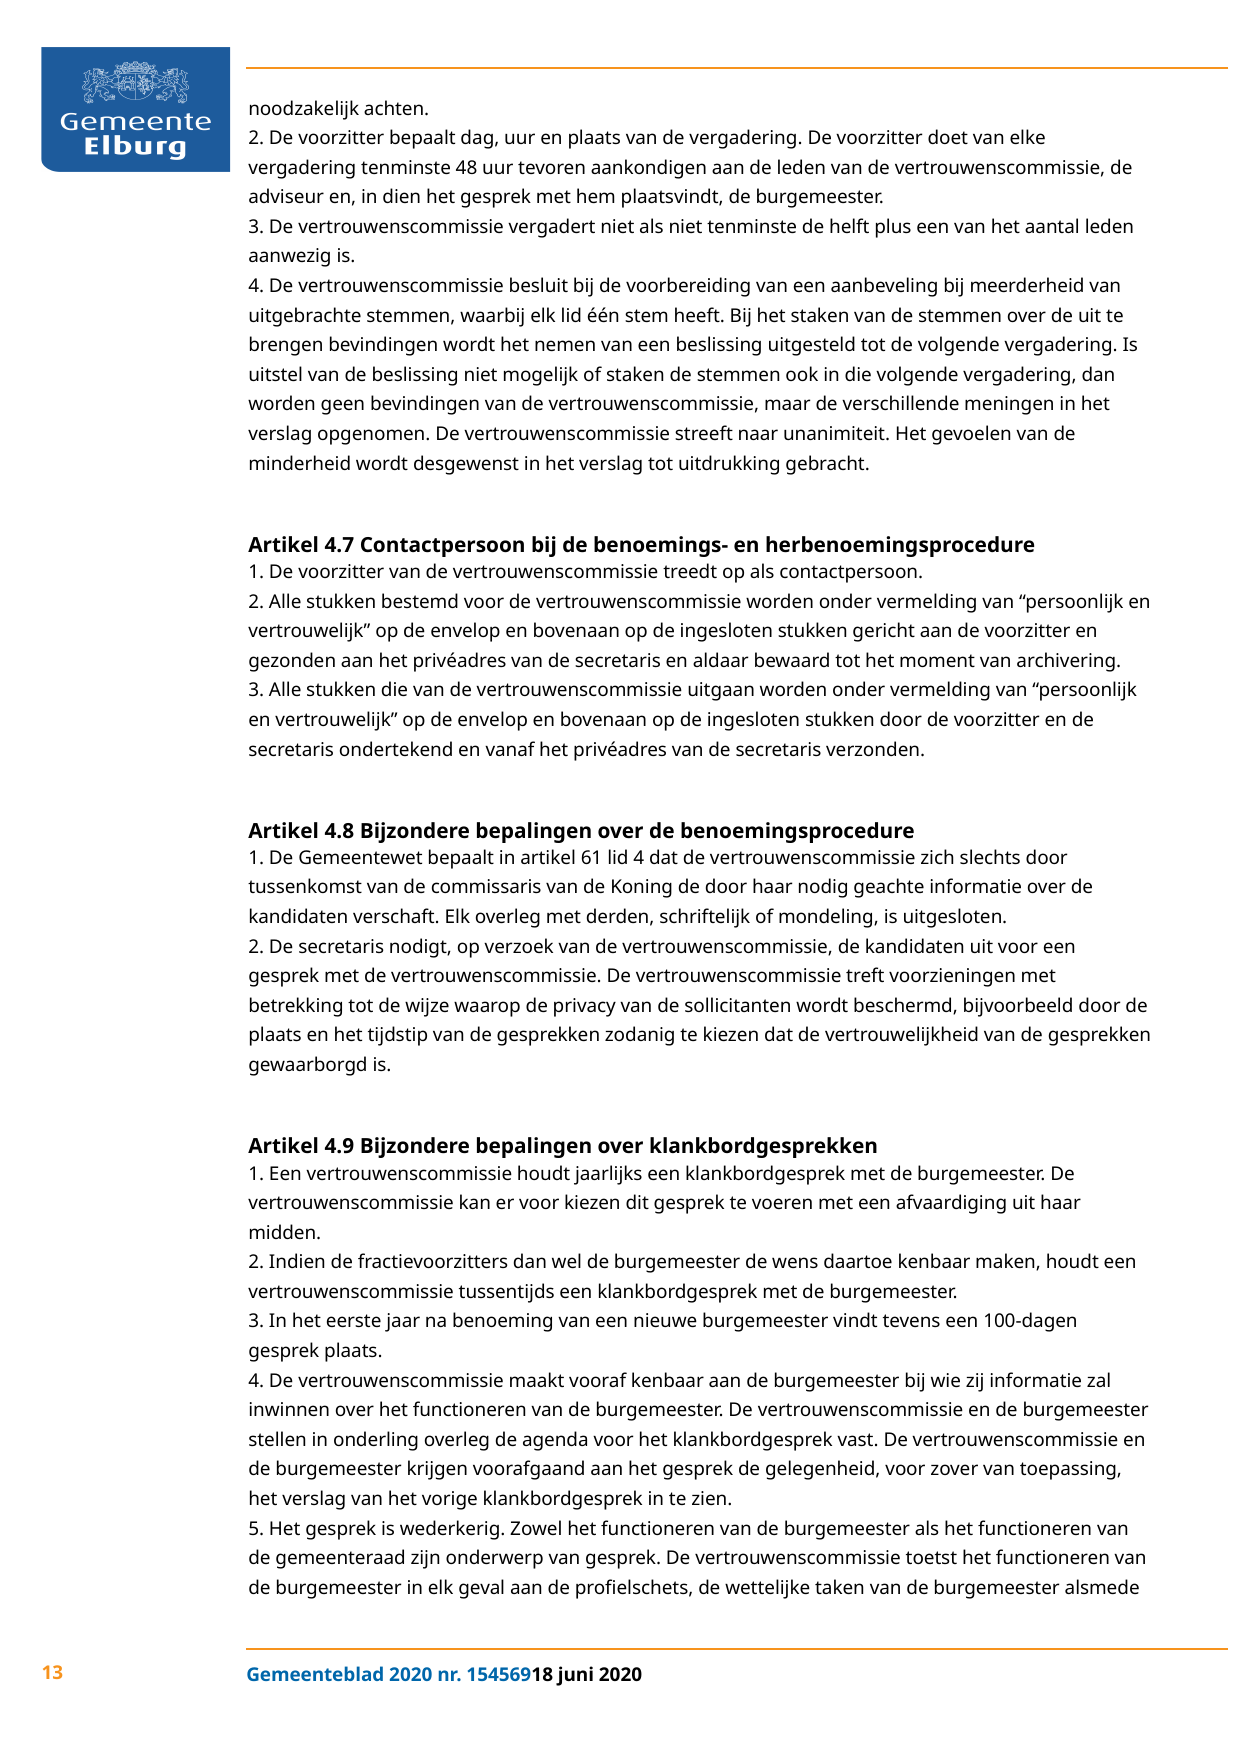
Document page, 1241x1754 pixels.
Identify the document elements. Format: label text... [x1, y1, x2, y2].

picture [41, 47, 231, 172]
text noodzakelijk achten. [248, 95, 1152, 121]
text 1. De Gemeentewet bepaalt in artikel 61 lid 4 dat de vertrouwenscommissie zich slechts door tussenkomst van de commissaris van de Koning de door haar nodig geachte informatie over de kandidaten verschaft. Elk overleg met derden, schriftelijk of mondeling, is uitgesloten. [248, 844, 1152, 929]
text 1. De voorzitter van de vertrouwenscommissie treedt op als contactpersoon. [248, 558, 1152, 584]
text 3. De vertrouwenscommissie vergadert niet als niet tenminste de helft plus een van het aantal leden aanwezig is. [248, 213, 1152, 268]
text Artikel 4.9 Bijzondere bepalingen over klankbordgesprekken [248, 1131, 1152, 1160]
text 5. Het gesprek is wederkerig. Zowel het functioneren van de burgemeester als het functioneren van de gemeenteraad zijn onderwerp van gesprek. De vertrouwenscommissie toetst het functioneren van de burgemeester in elk geval aan de profielschets, de wettelijke taken van de burgemeester alsmede [248, 1515, 1152, 1599]
text 3. Alle stukken die van de vertrouwenscommissie uitgaan worden onder vermelding van “persoonlijk en vertrouwelijk” op de envelop en bovenaan op de ingesloten stukken door de voorzitter en de secretaris ondertekend en vanaf het privéadres van de secretaris verzonden. [248, 677, 1152, 761]
text Artikel 4.7 Contactpersoon bij de benoemings- en herbenoemingsprocedure [248, 530, 1152, 558]
text 4. De vertrouwenscommissie besluit bij de voorbereiding van een aanbeveling bij meerderheid van uitgebrachte stemmen, waarbij elk lid één stem heeft. Bij het staken van de stemmen over de uit te brengen bevindingen wordt het nemen van een beslissing uitgesteld tot de volgende vergadering. Is uitstel van de beslissing niet mogelijk of staken de stemmen ook in die volgende vergadering, dan worden geen bevindingen van de vertrouwenscommissie, maar de verschillende meningen in het verslag opgenomen. De vertrouwenscommissie streeft naar unanimiteit. Het gevoelen van de minderheid wordt desgewenst in het verslag tot uitdrukking gebracht. [248, 272, 1152, 476]
text 2. De voorzitter bepaalt dag, uur en plaats van de vergadering. De voorzitter doet van elke vergadering tenminste 48 uur tevoren aankondigen aan de leden van de vertrouwenscommissie, de adviseur en, in dien het gesprek met hem plaatsvindt, de burgemeester. [248, 124, 1152, 209]
text 2. De secretaris nodigt, op verzoek van de vertrouwenscommissie, de kandidaten uit voor een gesprek met de vertrouwenscommissie. De vertrouwenscommissie treft voorzieningen met betrekking tot de wijze waarop de privacy van de sollicitanten wordt beschermd, bijvoorbeeld door de plaats en het tijdstip van de gesprekken zodanig te kiezen dat de vertrouwelijkheid van de gesprekken gewaarborgd is. [248, 933, 1152, 1077]
text 1. Een vertrouwenscommissie houdt jaarlijks een klankbordgesprek met de burgemeester. De vertrouwenscommissie kan er voor kiezen dit gesprek te voeren met een afvaardiging uit haar midden. [248, 1160, 1152, 1244]
text 4. De vertrouwenscommissie maakt vooraf kenbaar aan de burgemeester bij wie zij informatie zal inwinnen over het functioneren van de burgemeester. De vertrouwenscommissie en de burgemeester stellen in onderling overleg de agenda voor het klankbordgesprek vast. De vertrouwenscommissie en de burgemeester krijgen voorafgaand aan het gesprek de gelegenheid, voor zover van toepassing, het verslag van het vorige klankbordgesprek in te zien. [248, 1367, 1152, 1511]
text 2. Indien de fractievoorzitters dan wel de burgemeester de wens daartoe kenbaar maken, houdt een vertrouwenscommissie tussentijds een klankbordgesprek met de burgemeester. [248, 1248, 1152, 1304]
text 3. In het eerste jaar na benoeming van een nieuwe burgemeester vindt tevens een 100-dagen gesprek plaats. [248, 1308, 1152, 1363]
text 2. Alle stukken bestemd voor de vertrouwenscommissie worden onder vermelding van “persoonlijk en vertrouwelijk” op de envelop en bovenaan op de ingesloten stukken gericht aan de voorzitter en gezonden aan het privéadres van de secretaris en aldaar bewaard tot het moment van archivering. [248, 588, 1152, 673]
text Artikel 4.8 Bijzondere bepalingen over de benoemingsprocedure [248, 816, 1152, 844]
